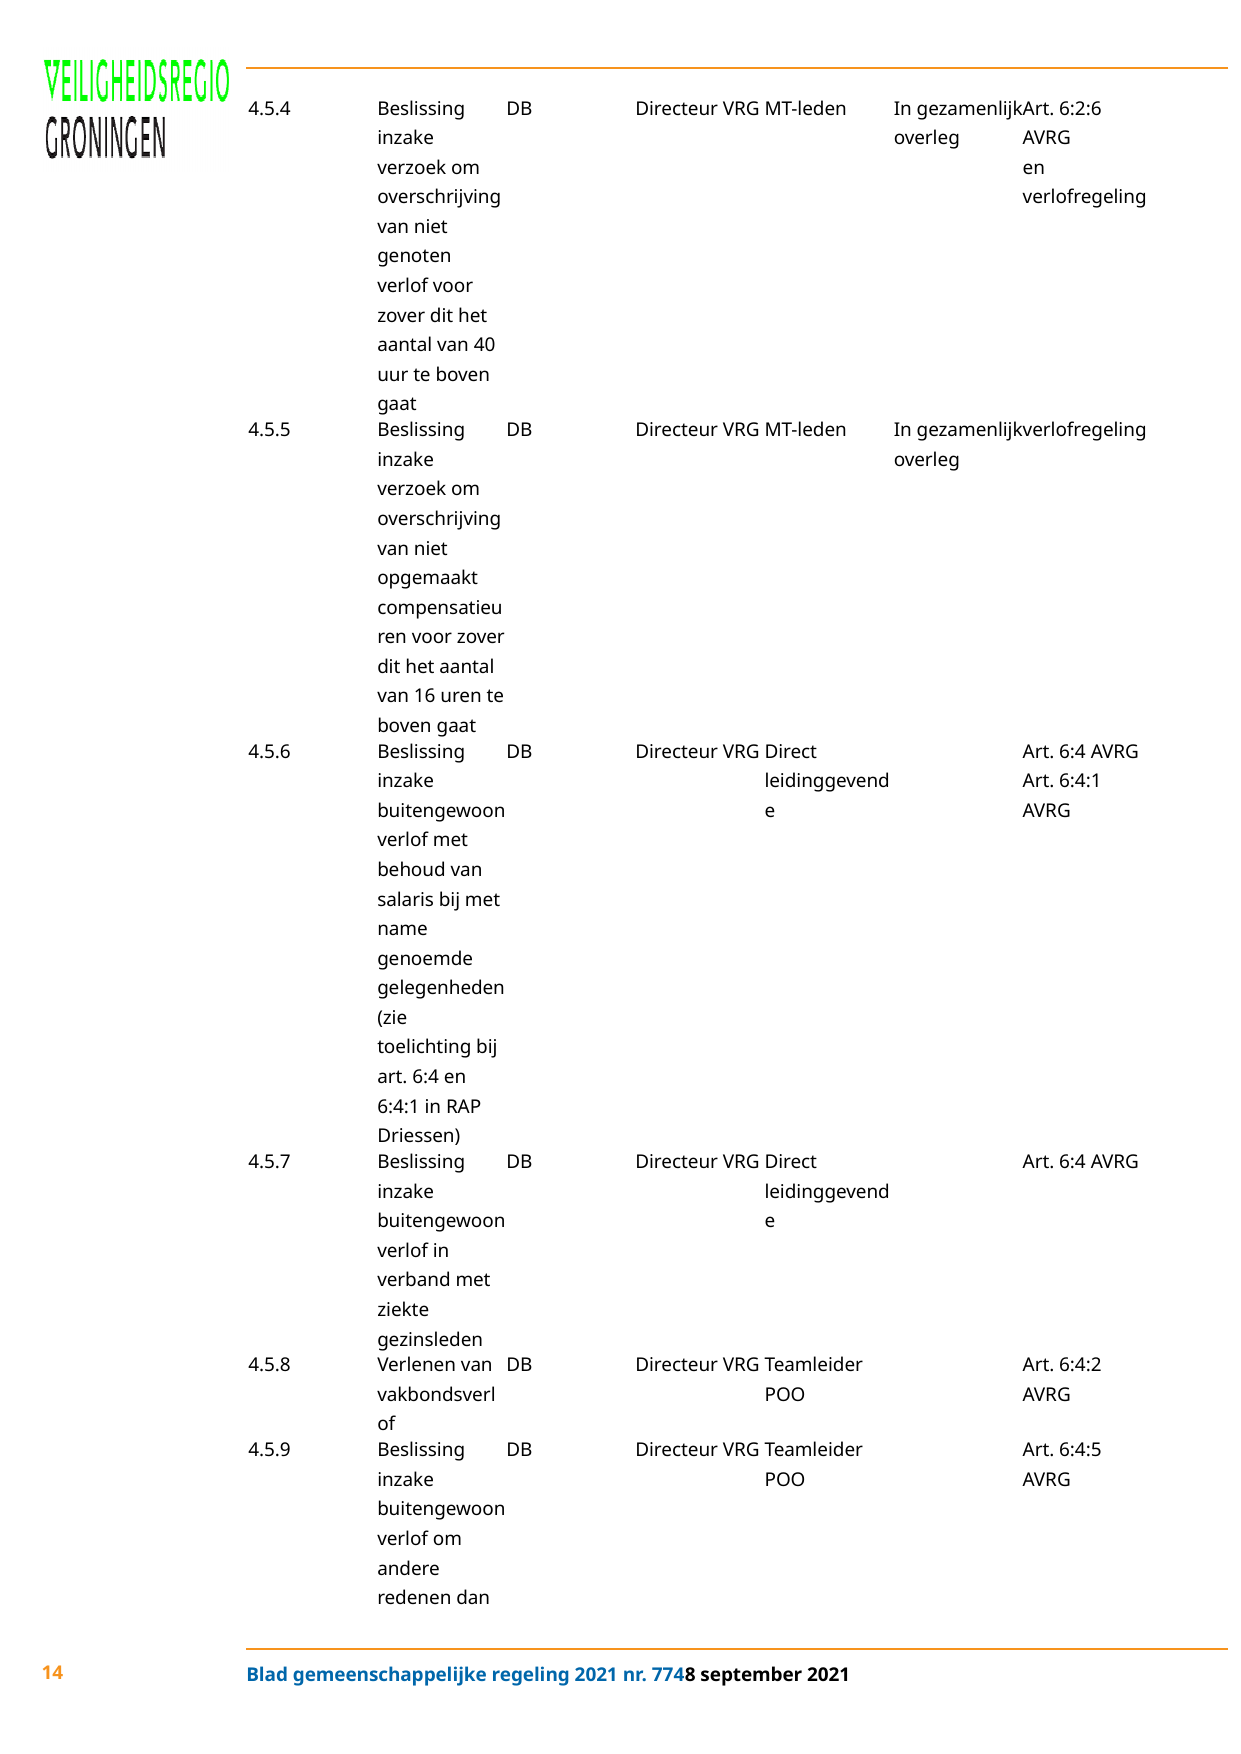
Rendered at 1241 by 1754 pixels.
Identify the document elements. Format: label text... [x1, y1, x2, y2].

table_cell Verlenen van vakbondsverlof [377, 1351, 506, 1436]
table_cell Teamleider POO [764, 1351, 893, 1436]
table_cell Directeur VRG [635, 738, 764, 1148]
table_cell Beslissing inzake buitengewoon verlof in verband met ziekte gezinsleden [377, 1148, 506, 1351]
table_cell Direct leidinggevende [764, 738, 893, 1148]
table_cell Art. 6:4:2 AVRG [1023, 1351, 1152, 1436]
table_cell 4.5.8 [248, 1351, 377, 1436]
table_cell DB [506, 416, 635, 738]
table_cell [894, 1436, 1022, 1610]
table_cell MT-leden [764, 95, 893, 416]
picture [41, 47, 231, 172]
table_cell [894, 1351, 1022, 1436]
table_cell Art. 6:4:5 AVRG [1023, 1436, 1152, 1610]
table_cell Art. 6:4 AVRG [1023, 1148, 1152, 1351]
table_cell verlofregeling [1023, 416, 1152, 738]
table_cell 4.5.6 [248, 738, 377, 1148]
table_cell In gezamenlijk overleg [894, 416, 1022, 738]
table_cell Beslissing inzake verzoek om overschrijving van niet opgemaakt compensatieuren voor zover dit het aantal van 16 uren te boven gaat [377, 416, 506, 738]
table_cell In gezamenlijk overleg [894, 95, 1022, 416]
table_cell DB [506, 95, 635, 416]
table_cell Directeur VRG [635, 1148, 764, 1351]
table_cell [894, 738, 1022, 1148]
table_cell 4.5.5 [248, 416, 377, 738]
table_cell Beslissing inzake buitengewoon verlof met behoud van salaris bij met name genoemde gelegenheden (zie toelichting bij art. 6:4 en 6:4:1 in RAP Driessen) [377, 738, 506, 1148]
table_cell Directeur VRG [635, 1351, 764, 1436]
table_cell Art. 6:2:6 AVRG en verlofregeling [1023, 95, 1152, 416]
table_cell Teamleider POO [764, 1436, 893, 1610]
table_cell DB [506, 1351, 635, 1436]
table_cell 4.5.7 [248, 1148, 377, 1351]
table_cell Art. 6:4 AVRG Art. 6:4:1 AVRG [1023, 738, 1152, 1148]
table_cell Directeur VRG [635, 1436, 764, 1610]
table_cell [894, 1148, 1022, 1351]
table_cell 4.5.4 [248, 95, 377, 416]
table_cell Direct leidinggevende [764, 1148, 893, 1351]
table_cell MT-leden [764, 416, 893, 738]
table_cell DB [506, 1436, 635, 1610]
table_cell Beslissing inzake verzoek om overschrijving van niet genoten verlof voor zover dit het aantal van 40 uur te boven gaat [377, 95, 506, 416]
table_cell Directeur VRG [635, 95, 764, 416]
table_cell DB [506, 1148, 635, 1351]
table_cell Beslissing inzake buitengewoon verlof om andere redenen dan [377, 1436, 506, 1610]
table_cell 4.5.9 [248, 1436, 377, 1610]
table_cell Directeur VRG [635, 416, 764, 738]
table_cell DB [506, 738, 635, 1148]
